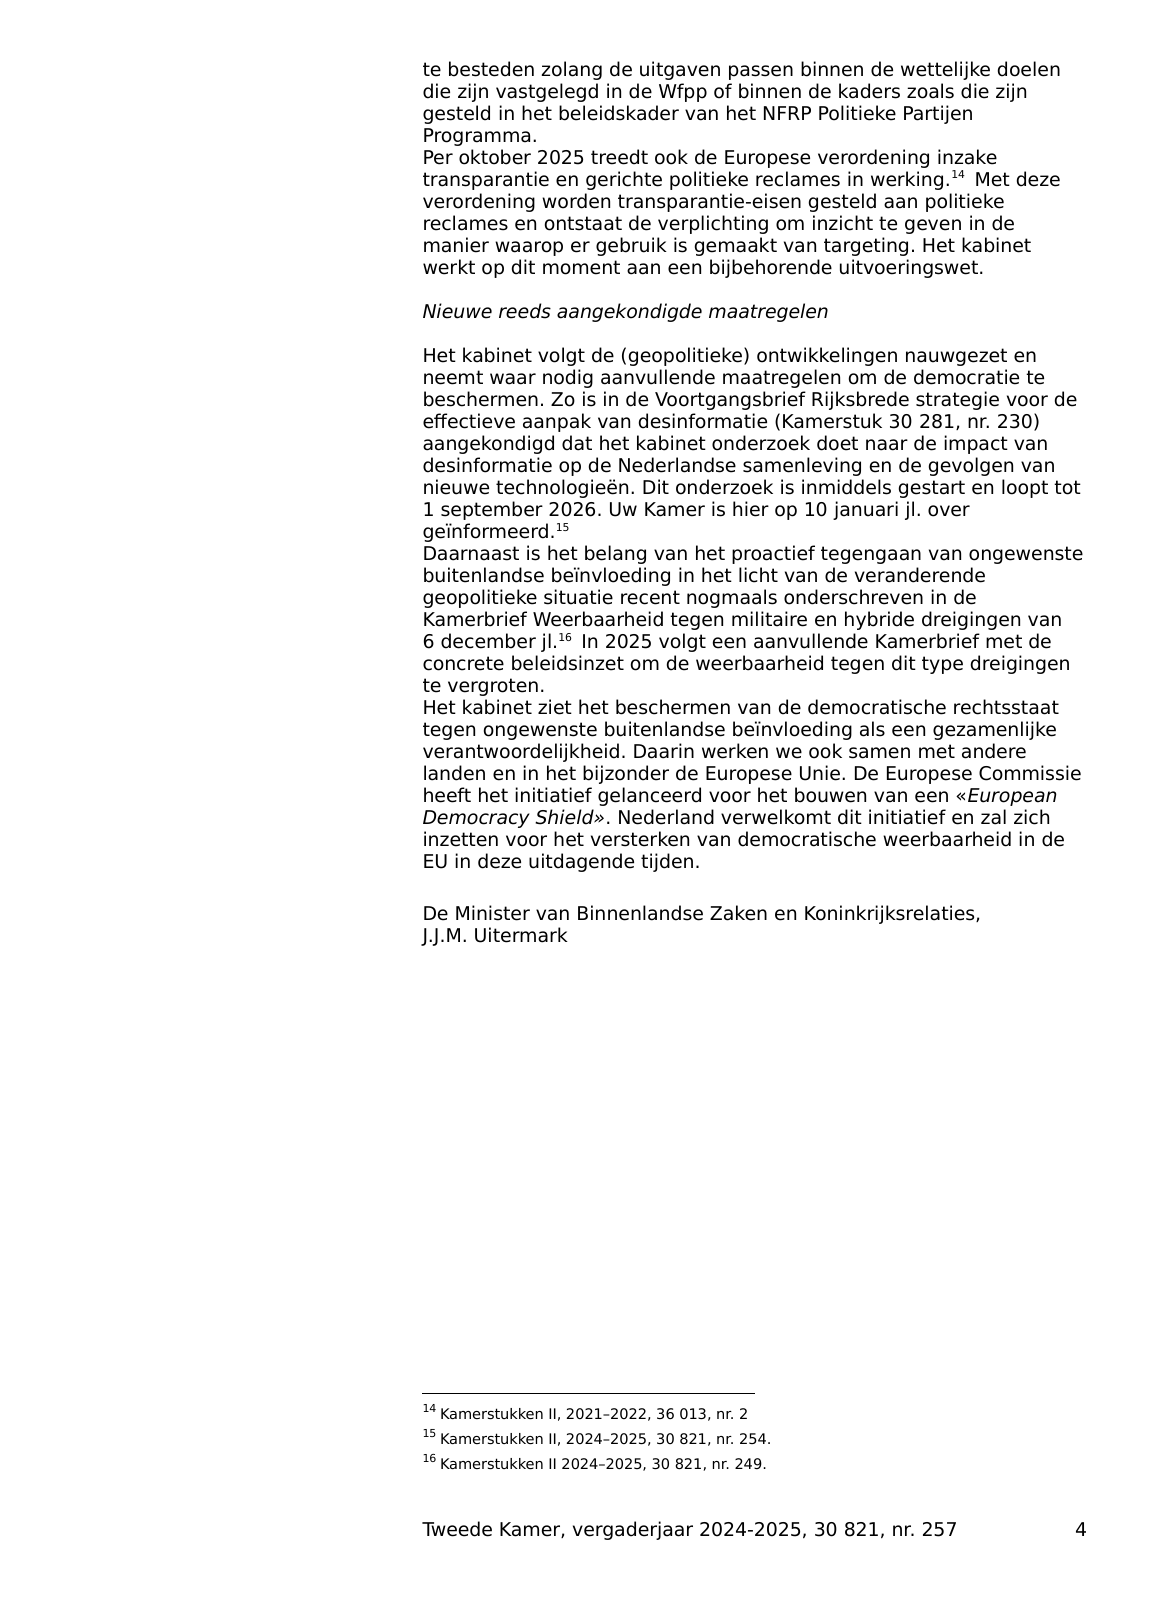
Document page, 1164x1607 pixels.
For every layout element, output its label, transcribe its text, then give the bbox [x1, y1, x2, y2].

text Per oktober 2025 treedt ook de Europese verordening inzake transparantie en gerichte politieke reclames in werking. Met deze verordening worden transparantie-eisen gesteld aan politieke reclames en ontstaat de verplichting om inzicht te geven in de manier waarop er gebruik is gemaakt van targeting. Het kabinet werkt op dit moment aan een bijbehorende uitvoeringswet. [422, 147, 1087, 279]
text De Minister van Binnenlandse Zaken en Koninkrijksrelaties, J.J.M. Uitermark [422, 903, 1087, 947]
text Daarnaast is het belang van het proactief tegengaan van ongewenste buitenlandse beïnvloeding in het licht van de veranderende geopolitieke situatie recent nogmaals onderschreven in de Kamerbrief Weerbaarheid tegen militaire en hybride dreigingen van 6 december jl. In 2025 volgt een aanvullende Kamerbrief met de concrete beleidsinzet om de weerbaarheid tegen dit type dreigingen te vergroten. [422, 543, 1087, 697]
text te besteden zolang de uitgaven passen binnen de wettelijke doelen die zijn vastgelegd in de Wfpp of binnen de kaders zoals die zijn gesteld in het beleidskader van het NFRP Politieke Partijen Programma. [422, 59, 1087, 147]
text Het kabinet volgt de (geopolitieke) ontwikkelingen nauwgezet en neemt waar nodig aanvullende maatregelen om de democratie te beschermen. Zo is in de Voortgangsbrief Rijksbrede strategie voor de effectieve aanpak van desinformatie (Kamerstuk 30 281, nr. 230) aangekondigd dat het kabinet onderzoek doet naar de impact van desinformatie op de Nederlandse samenleving en de gevolgen van nieuwe technologieën. Dit onderzoek is inmiddels gestart en loopt tot 1 september 2026. Uw Kamer is hier op 10 januari jl. over geïnformeerd. [422, 345, 1087, 543]
text Kamerstukken II, 2021–2022, 36 013, nr. 2 [422, 1402, 1087, 1424]
text Kamerstukken II, 2024–2025, 30 821, nr. 254. [422, 1427, 1087, 1449]
subtitle Nieuwe reeds aangekondigde maatregelen [422, 301, 1087, 323]
text Het kabinet ziet het beschermen van de democratische rechtsstaat tegen ongewenste buitenlandse beïnvloeding als een gezamenlijke verantwoordelijkheid. Daarin werken we ook samen met andere landen en in het bijzonder de Europese Unie. De Europese Commissie heeft het initiatief gelanceerd voor het bouwen van een «European Democracy Shield». Nederland verwelkomt dit initiatief en zal zich inzetten voor het versterken van democratische weerbaarheid in de EU in deze uitdagende tijden. [422, 697, 1087, 873]
text Kamerstukken II 2024–2025, 30 821, nr. 249. [422, 1452, 1087, 1474]
